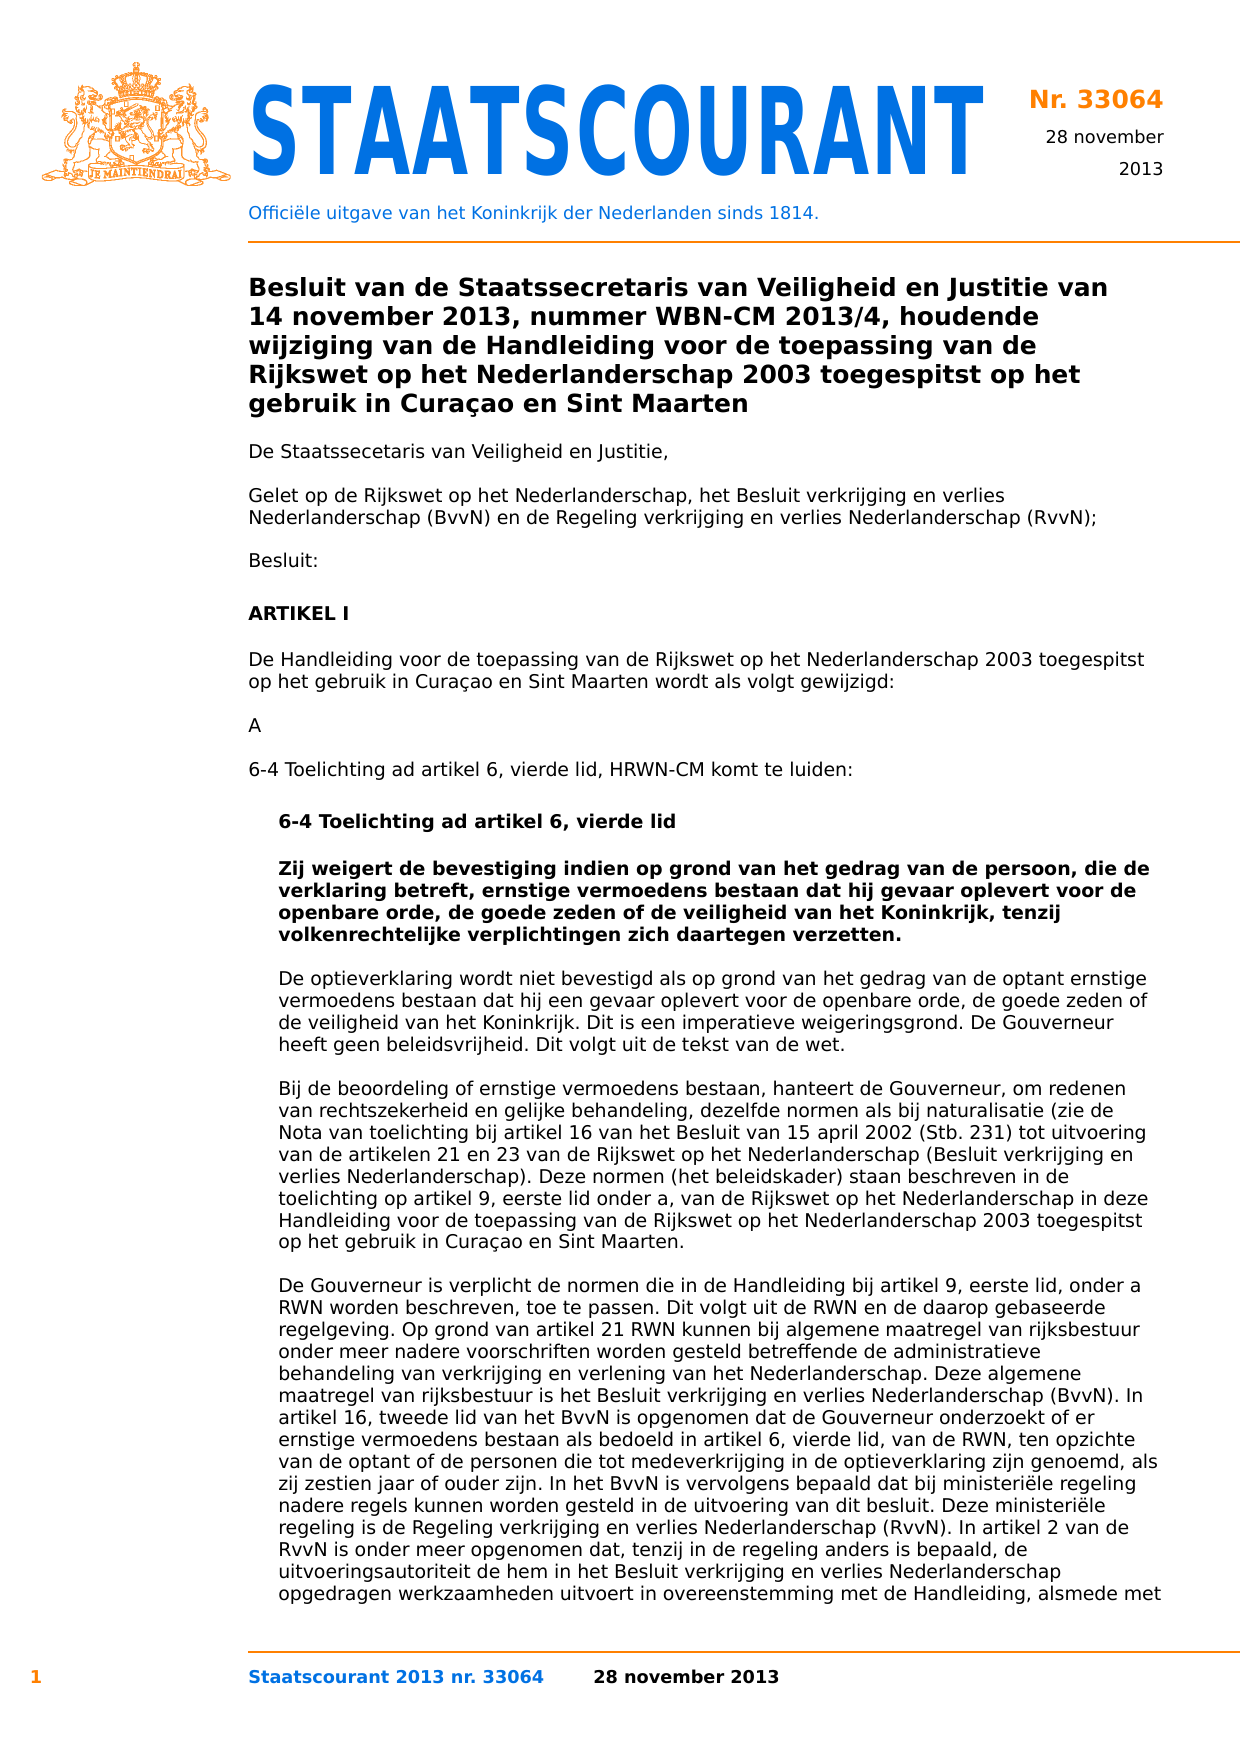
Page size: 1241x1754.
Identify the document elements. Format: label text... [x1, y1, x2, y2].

text De Staatssecetaris van Veiligheid en Justitie, [248, 441, 1163, 463]
table_cell 28 november [998, 121, 1240, 153]
table_header Nr. 33064 [998, 62, 1240, 121]
subtitle Besluit van de Staatssecretaris van Veiligheid en Justitie van 14 november 2013, nummer WBN-CM 2013/4, houdende wijziging van de Handleiding voor de toepassing van de Rijkswet op het Nederlanderschap 2003 toegespitst op het gebruik in Curaçao en Sint Maarten [248, 273, 1163, 419]
table_cell 2013 [998, 153, 1240, 203]
subtitle ARTIKEL I [248, 602, 1163, 624]
text Bij de beoordeling of ernstige vermoedens bestaan, hanteert de Gouverneur, om redenen van rechtszekerheid en gelijke behandeling, dezelfde normen als bij naturalisatie (zie de Nota van toelichting bij artikel 16 van het Besluit van 15 april 2002 (Stb. 231) tot uitvoering van de artikelen 21 en 23 van de Rijkswet op het Nederlanderschap (Besluit verkrijging en verlies Nederlanderschap). Deze normen (het beleidskader) staan beschreven in de toelichting op artikel 9, eerste lid onder a, van de Rijkswet op het Nederlanderschap in deze Handleiding voor de toepassing van de Rijkswet op het Nederlanderschap 2003 toegespitst op het gebruik in Curaçao en Sint Maarten. [278, 1078, 1163, 1253]
subtitle 6-4 Toelichting ad artikel 6, vierde lid [278, 811, 1163, 833]
table_header [25, 62, 248, 241]
text Gelet op de Rijkswet op het Nederlanderschap, het Besluit verkrijging en verlies Nederlanderschap (BvvN) en de Regeling verkrijging en verlies Nederlanderschap (RvvN); [248, 484, 1163, 528]
text Besluit: [248, 550, 1163, 572]
table_cell Officiële uitgave van het Koninkrijk der Nederlanden sinds 1814. [248, 203, 1240, 241]
table_header STAATSCOURANT [248, 62, 998, 203]
text De Handleiding voor de toepassing van de Rijkswet op het Nederlanderschap 2003 toegespitst op het gebruik in Curaçao en Sint Maarten wordt als volgt gewijzigd: [248, 649, 1163, 693]
text De optieverklaring wordt niet bevestigd als op grond van het gedrag van de optant ernstige vermoedens bestaan dat hij een gevaar oplevert voor de openbare orde, de goede zeden of de veiligheid van het Koninkrijk. Dit is een imperatieve weigeringsgrond. De Gouverneur heeft geen beleidsvrijheid. Dit volgt uit de tekst van de wet. [278, 968, 1163, 1056]
text De Gouverneur is verplicht de normen die in de Handleiding bij artikel 9, eerste lid, onder a RWN worden beschreven, toe te passen. Dit volgt uit de RWN en de daarop gebaseerde regelgeving. Op grond van artikel 21 RWN kunnen bij algemene maatregel van rijksbestuur onder meer nadere voorschriften worden gesteld betreffende de administratieve behandeling van verkrijging en verlening van het Nederlanderschap. Deze algemene maatregel van rijksbestuur is het Besluit verkrijging en verlies Nederlanderschap (BvvN). In artikel 16, tweede lid van het BvvN is opgenomen dat de Gouverneur onderzoekt of er ernstige vermoedens bestaan als bedoeld in artikel 6, vierde lid, van de RWN, ten opzichte van de optant of de personen die tot medeverkrijging in de optieverklaring zijn genoemd, als zij zestien jaar of ouder zijn. In het BvvN is vervolgens bepaald dat bij ministeriële regeling nadere regels kunnen worden gesteld in de uitvoering van dit besluit. Deze ministeriële regeling is de Regeling verkrijging en verlies Nederlanderschap (RvvN). In artikel 2 van de RvvN is onder meer opgenomen dat, tenzij in de regeling anders is bepaald, de uitvoeringsautoriteit de hem in het Besluit verkrijging en verlies Nederlanderschap opgedragen werkzaamheden uitvoert in overeenstemming met de Handleiding, alsmede met [278, 1275, 1163, 1605]
text Zij weigert de bevestiging indien op grond van het gedrag van de persoon, die de verklaring betreft, ernstige vermoedens bestaan dat hij gevaar oplevert voor de openbare orde, de goede zeden of de veiligheid van het Koninkrijk, tenzij volkenrechtelijke verplichtingen zich daartegen verzetten. [278, 858, 1163, 946]
picture [41, 62, 231, 186]
text A [248, 715, 1163, 737]
text 6-4 Toelichting ad artikel 6, vierde lid, HRWN-CM komt te luiden: [248, 759, 1163, 781]
